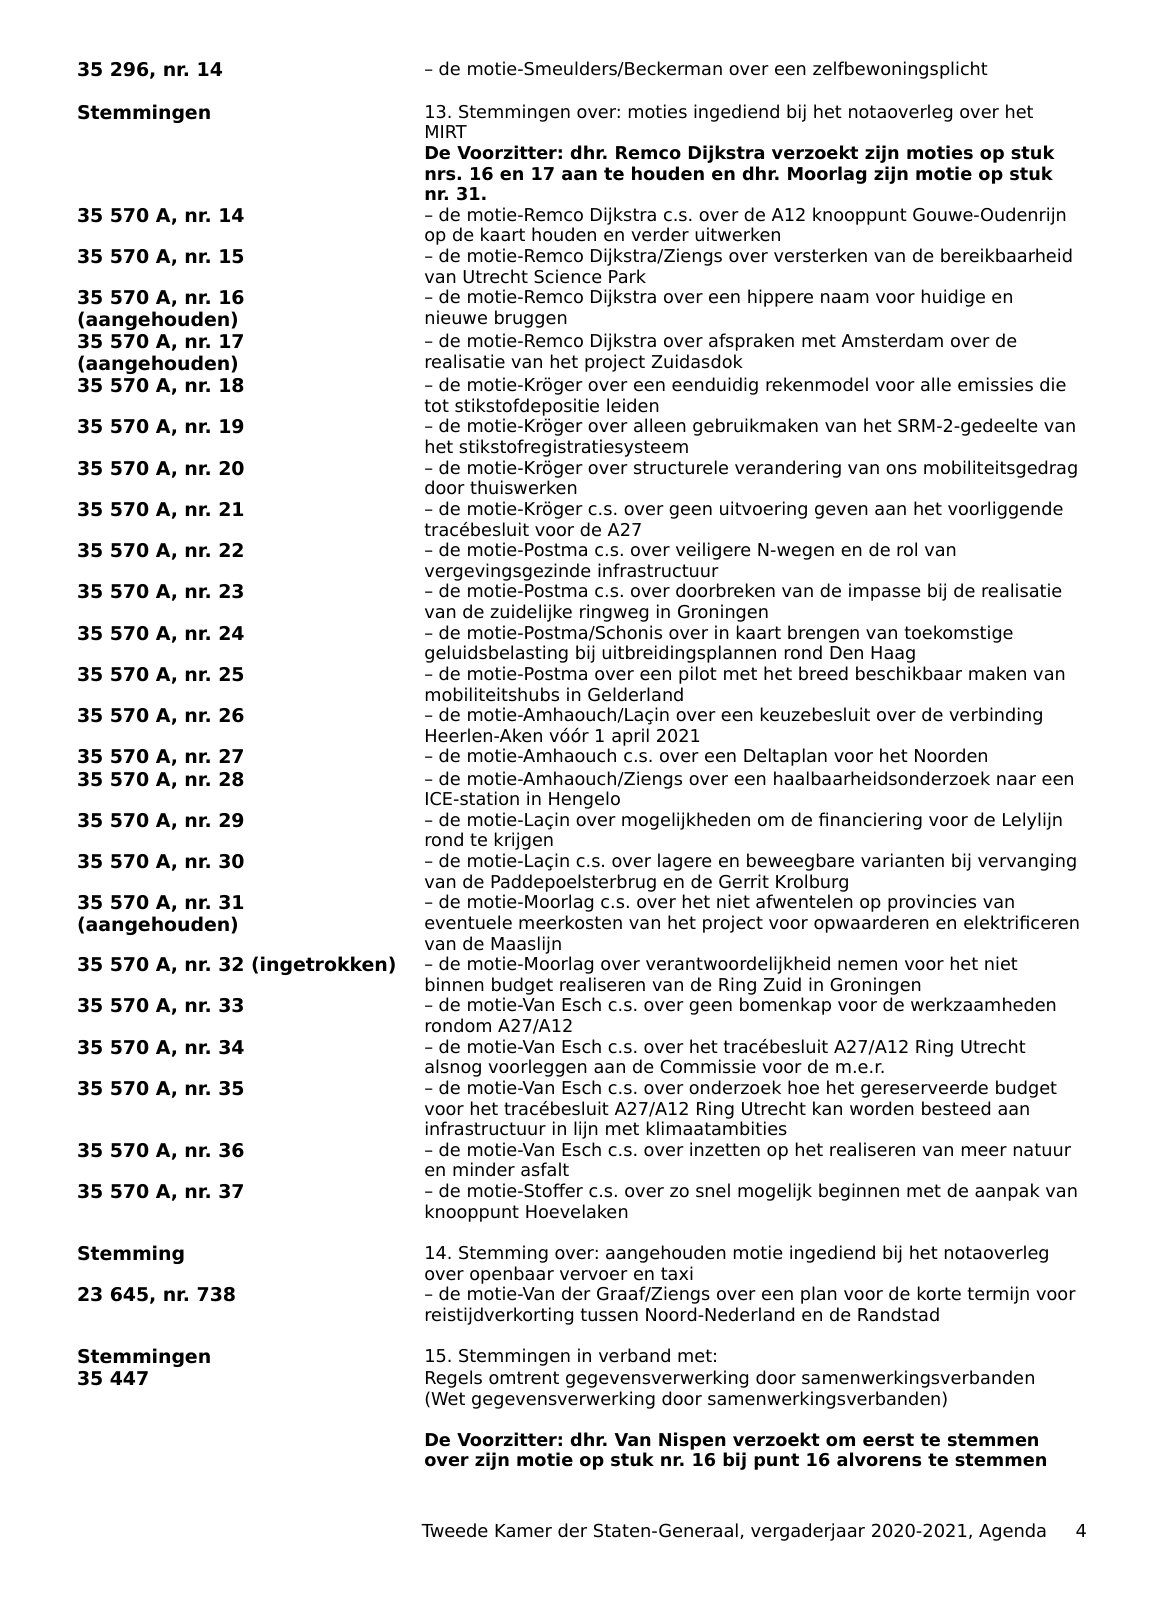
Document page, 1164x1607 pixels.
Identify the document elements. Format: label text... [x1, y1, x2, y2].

table_cell [401, 416, 418, 458]
table_cell [401, 769, 418, 810]
table_cell 35 570 A, nr. 20 [77, 458, 401, 499]
table_cell 23 645, nr. 738 [77, 1284, 401, 1325]
table_cell – de motie-Van Esch c.s. over geen bomenkap voor de werkzaamheden rondom A27/A12 [418, 995, 1087, 1037]
table_cell 35 570 A, nr. 32 (ingetrokken) [77, 954, 401, 995]
table_cell 35 570 A, nr. 26 [77, 705, 401, 746]
table_cell [401, 851, 418, 892]
table_cell 35 570 A, nr. 34 [77, 1037, 401, 1078]
table_cell [401, 287, 418, 331]
table_cell [77, 1222, 401, 1243]
table_cell [77, 1325, 401, 1346]
table_cell [401, 205, 418, 246]
table_cell – de motie-Laçin over mogelijkheden om de financiering voor de Lelylijn rond te krijgen [418, 810, 1087, 851]
table_cell [401, 458, 418, 499]
table_cell – de motie-Stoffer c.s. over zo snel mogelijk beginnen met de aanpak van knooppunt Hoevelaken [418, 1181, 1087, 1222]
table_cell 35 570 A, nr. 18 [77, 375, 401, 416]
table_cell [401, 143, 418, 205]
table_cell [401, 102, 418, 143]
table_cell 35 570 A, nr. 36 [77, 1140, 401, 1181]
table_cell 35 570 A, nr. 23 [77, 581, 401, 623]
table_cell – de motie-Van Esch c.s. over onderzoek hoe het gereserveerde budget voor het tracébesluit A27/A12 Ring Utrecht kan worden besteed aan infrastructuur in lijn met klimaatambities [418, 1078, 1087, 1140]
table_cell [401, 810, 418, 851]
table_cell – de motie-Kröger over een eenduidig rekenmodel voor alle emissies die tot stikstofdepositie leiden [418, 375, 1087, 416]
table_cell [401, 246, 418, 287]
table_cell [401, 1243, 418, 1284]
table_cell [401, 581, 418, 623]
table_cell [401, 1346, 418, 1368]
table_cell [401, 664, 418, 705]
table_cell [77, 143, 401, 205]
table_cell – de motie-Amhaouch/Laçin over een keuzebesluit over de verbinding Heerlen-Aken vóór 1 april 2021 [418, 705, 1087, 746]
table_cell 35 570 A, nr. 31 (aangehouden) [77, 892, 401, 954]
table_cell [401, 81, 418, 102]
table_cell [418, 1222, 1087, 1243]
table_cell – de motie-Postma c.s. over veiligere N-wegen en de rol van vergevingsgezinde infrastructuur [418, 540, 1087, 581]
table_cell [401, 746, 418, 768]
table_cell [401, 892, 418, 954]
table_cell [77, 1409, 401, 1430]
table_cell 35 570 A, nr. 24 [77, 623, 401, 664]
table_cell [418, 81, 1087, 102]
table_cell [401, 1222, 418, 1243]
table_cell 35 570 A, nr. 33 [77, 995, 401, 1037]
table_cell De Voorzitter: dhr. Remco Dijkstra verzoekt zijn moties op stuk nrs. 16 en 17 aan te houden en dhr. Moorlag zijn motie op stuk nr. 31. [418, 143, 1087, 205]
table_cell Stemming [77, 1243, 401, 1284]
table_cell – de motie-Postma c.s. over doorbreken van de impasse bij de realisatie van de zuidelijke ringweg in Groningen [418, 581, 1087, 623]
table_cell [401, 623, 418, 664]
table_cell 35 570 A, nr. 27 [77, 746, 401, 768]
table_cell 15. Stemmingen in verband met: [418, 1346, 1087, 1368]
table_cell Stemmingen [77, 102, 401, 143]
table_cell – de motie-Van Esch c.s. over inzetten op het realiseren van meer natuur en minder asfalt [418, 1140, 1087, 1181]
table_cell 35 570 A, nr. 29 [77, 810, 401, 851]
table_cell [401, 59, 418, 81]
table_cell – de motie-Moorlag over verantwoordelijkheid nemen voor het niet binnen budget realiseren van de Ring Zuid in Groningen [418, 954, 1087, 995]
table_cell – de motie-Kröger over alleen gebruikmaken van het SRM-2-gedeelte van het stikstofregistratiesysteem [418, 416, 1087, 458]
table_cell – de motie-Kröger over structurele verandering van ons mobiliteitsgedrag door thuiswerken [418, 458, 1087, 499]
table_cell – de motie-Van Esch c.s. over het tracébesluit A27/A12 Ring Utrecht alsnog voorleggen aan de Commissie voor de m.e.r. [418, 1037, 1087, 1078]
table_cell 35 570 A, nr. 19 [77, 416, 401, 458]
table_cell 35 570 A, nr. 28 [77, 769, 401, 810]
table_cell [401, 540, 418, 581]
table_cell – de motie-Smeulders/Beckerman over een zelfbewoningsplicht [418, 59, 1087, 81]
table_cell [401, 1140, 418, 1181]
table_cell – de motie-Postma/Schonis over in kaart brengen van toekomstige geluidsbelasting bij uitbreidingsplannen rond Den Haag [418, 623, 1087, 664]
table_cell De Voorzitter: dhr. Van Nispen verzoekt om eerst te stemmen over zijn motie op stuk nr. 16 bij punt 16 alvorens te stemmen [418, 1430, 1087, 1471]
table_cell 35 570 A, nr. 30 [77, 851, 401, 892]
table_cell [401, 499, 418, 540]
table_cell 35 570 A, nr. 16 (aangehouden) [77, 287, 401, 331]
table_cell [401, 954, 418, 995]
table_cell [401, 1037, 418, 1078]
table_cell [418, 1409, 1087, 1430]
table_cell Regels omtrent gegevensverwerking door samenwerkingsverbanden (Wet gegevensverwerking door samenwerkingsverbanden) [418, 1368, 1087, 1409]
table_cell 35 447 [77, 1368, 401, 1409]
table_cell [401, 1284, 418, 1325]
table_cell 35 570 A, nr. 37 [77, 1181, 401, 1222]
table_cell – de motie-Kröger c.s. over geen uitvoering geven aan het voorliggende tracébesluit voor de A27 [418, 499, 1087, 540]
table_cell [401, 375, 418, 416]
table_cell 14. Stemming over: aangehouden motie ingediend bij het notaoverleg over openbaar vervoer en taxi [418, 1243, 1087, 1284]
table_cell [401, 331, 418, 375]
table_cell – de motie-Remco Dijkstra over afspraken met Amsterdam over de realisatie van het project Zuidasdok [418, 331, 1087, 375]
table_cell – de motie-Van der Graaf/Ziengs over een plan voor de korte termijn voor reistijdverkorting tussen Noord-Nederland en de Randstad [418, 1284, 1087, 1325]
table_cell [77, 81, 401, 102]
table_cell [77, 1430, 401, 1471]
table_cell [401, 1368, 418, 1409]
table_cell – de motie-Laçin c.s. over lagere en beweegbare varianten bij vervanging van de Paddepoelsterbrug en de Gerrit Krolburg [418, 851, 1087, 892]
table_cell 35 570 A, nr. 14 [77, 205, 401, 246]
table_cell 35 296, nr. 14 [77, 59, 401, 81]
table_cell 35 570 A, nr. 17 (aangehouden) [77, 331, 401, 375]
table_cell [401, 1181, 418, 1222]
table_cell – de motie-Remco Dijkstra over een hippere naam voor huidige en nieuwe bruggen [418, 287, 1087, 331]
table_cell – de motie-Remco Dijkstra/Ziengs over versterken van de bereikbaarheid van Utrecht Science Park [418, 246, 1087, 287]
table_cell – de motie-Postma over een pilot met het breed beschikbaar maken van mobiliteitshubs in Gelderland [418, 664, 1087, 705]
table_cell 35 570 A, nr. 21 [77, 499, 401, 540]
table_cell [401, 1325, 418, 1346]
table_cell – de motie-Amhaouch c.s. over een Deltaplan voor het Noorden [418, 746, 1087, 768]
table_cell [401, 1409, 418, 1430]
table_cell [401, 1078, 418, 1140]
table_cell Stemmingen [77, 1346, 401, 1368]
table_cell 35 570 A, nr. 35 [77, 1078, 401, 1140]
table_cell – de motie-Remco Dijkstra c.s. over de A12 knooppunt Gouwe-Oudenrijn op de kaart houden en verder uitwerken [418, 205, 1087, 246]
table_cell 13. Stemmingen over: moties ingediend bij het notaoverleg over het MIRT [418, 102, 1087, 143]
table_cell – de motie-Amhaouch/Ziengs over een haalbaarheidsonderzoek naar een ICE-station in Hengelo [418, 769, 1087, 810]
table_cell [401, 1430, 418, 1471]
table_cell 35 570 A, nr. 25 [77, 664, 401, 705]
table_cell 35 570 A, nr. 15 [77, 246, 401, 287]
table_cell [401, 705, 418, 746]
table_cell [401, 995, 418, 1037]
table_cell 35 570 A, nr. 22 [77, 540, 401, 581]
table_cell [418, 1325, 1087, 1346]
table_cell – de motie-Moorlag c.s. over het niet afwentelen op provincies van eventuele meerkosten van het project voor opwaarderen en elektrificeren van de Maaslijn [418, 892, 1087, 954]
